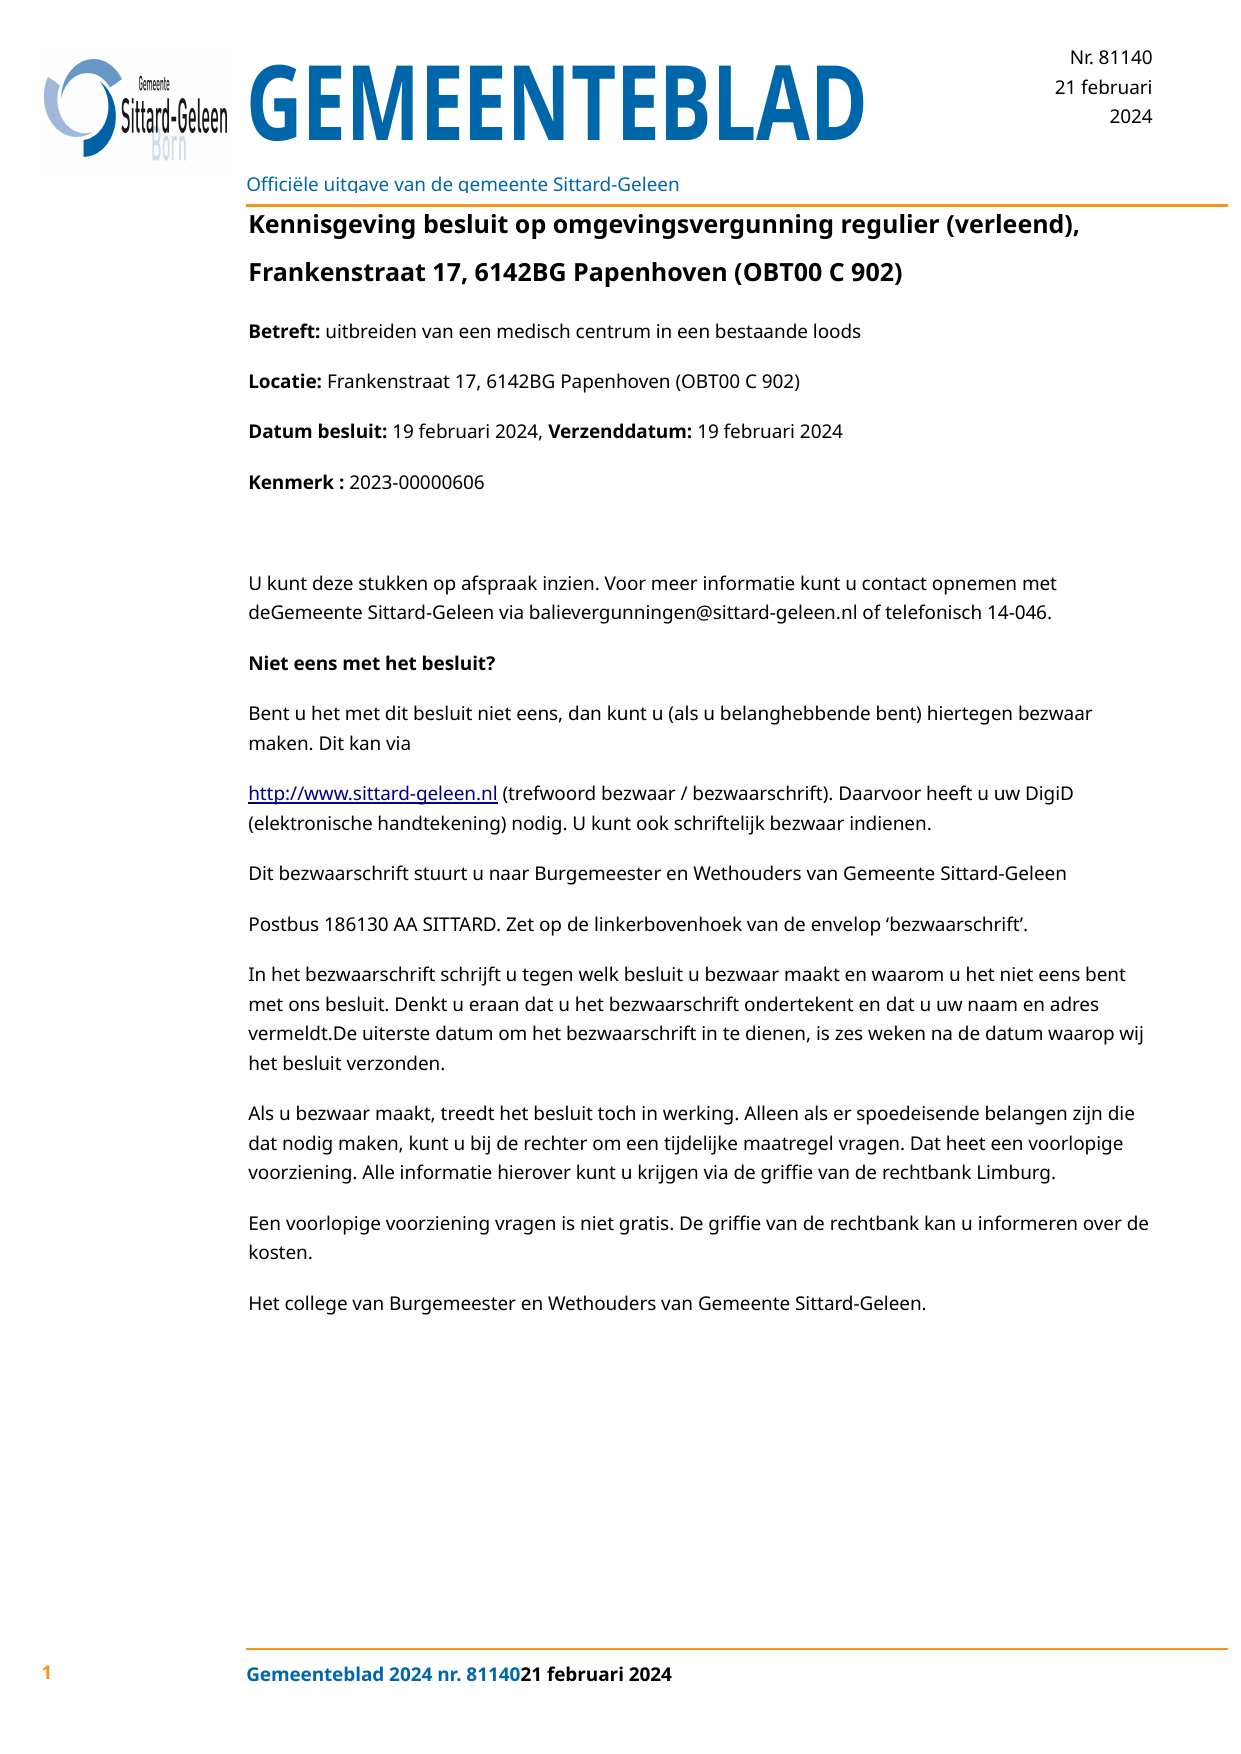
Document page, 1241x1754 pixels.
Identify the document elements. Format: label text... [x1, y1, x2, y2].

text Dit bezwaarschrift stuurt u naar Burgemeester en Wethouders van Gemeente Sittard-Geleen [248, 860, 1152, 886]
text Als u bezwaar maakt, treedt het besluit toch in werking. Alleen als er spoedeisende belangen zijn die dat nodig maken, kunt u bij de rechter om een tijdelijke maatregel vragen. Dat heet een voorlopige voorziening. Alle informatie hierover kunt u krijgen via de griffie van de rechtbank Limburg. [248, 1100, 1152, 1185]
text U kunt deze stukken op afspraak inzien. Voor meer informatie kunt u contact opnemen met deGemeente Sittard-Geleen via balievergunningen@sittard-geleen.nl of telefonisch 14-046. [248, 570, 1152, 625]
text Kennisgeving besluit op omgevingsvergunning regulier (verleend), Frankenstraat 17, 6142BG Papenhoven (OBT00 C 902) [248, 207, 1152, 288]
text Een voorlopige voorziening vragen is niet gratis. De griffie van de rechtbank kan u informeren over de kosten. [248, 1210, 1152, 1265]
text Kenmerk : 2023-00000606 [248, 469, 1152, 495]
text Betreft: uitbreiden van een medisch centrum in een bestaande loods [248, 318, 1152, 344]
text Bent u het met dit besluit niet eens, dan kunt u (als u belanghebbende bent) hiertegen bezwaar maken. Dit kan via [248, 700, 1152, 756]
text Locatie: Frankenstraat 17, 6142BG Papenhoven (OBT00 C 902) [248, 368, 1152, 394]
text Niet eens met het besluit? [248, 650, 1152, 676]
text In het bezwaarschrift schrijft u tegen welk besluit u bezwaar maakt en waarom u het niet eens bent met ons besluit. Denkt u eraan dat u het bezwaarschrift ondertekent en dat u uw naam en adres vermeldt.De uiterste datum om het bezwaarschrift in te dienen, is zes weken na de datum waarop wij het besluit verzonden. [248, 961, 1152, 1076]
text Het college van Burgemeester en Wethouders van Gemeente Sittard-Geleen. [248, 1290, 1152, 1316]
text http://www.sittard-geleen.nl (trefwoord bezwaar / bezwaarschrift). Daarvoor heeft u uw DigiD (elektronische handtekening) nodig. U kunt ook schriftelijk bezwaar indienen. [248, 780, 1152, 836]
text Datum besluit: 19 februari 2024, Verzenddatum: 19 februari 2024 [248, 419, 1152, 444]
text Postbus 186130 AA SITTARD. Zet op de linkerbovenhoek van de envelop ‘bezwaarschrift’. [248, 911, 1152, 937]
picture [41, 47, 231, 172]
